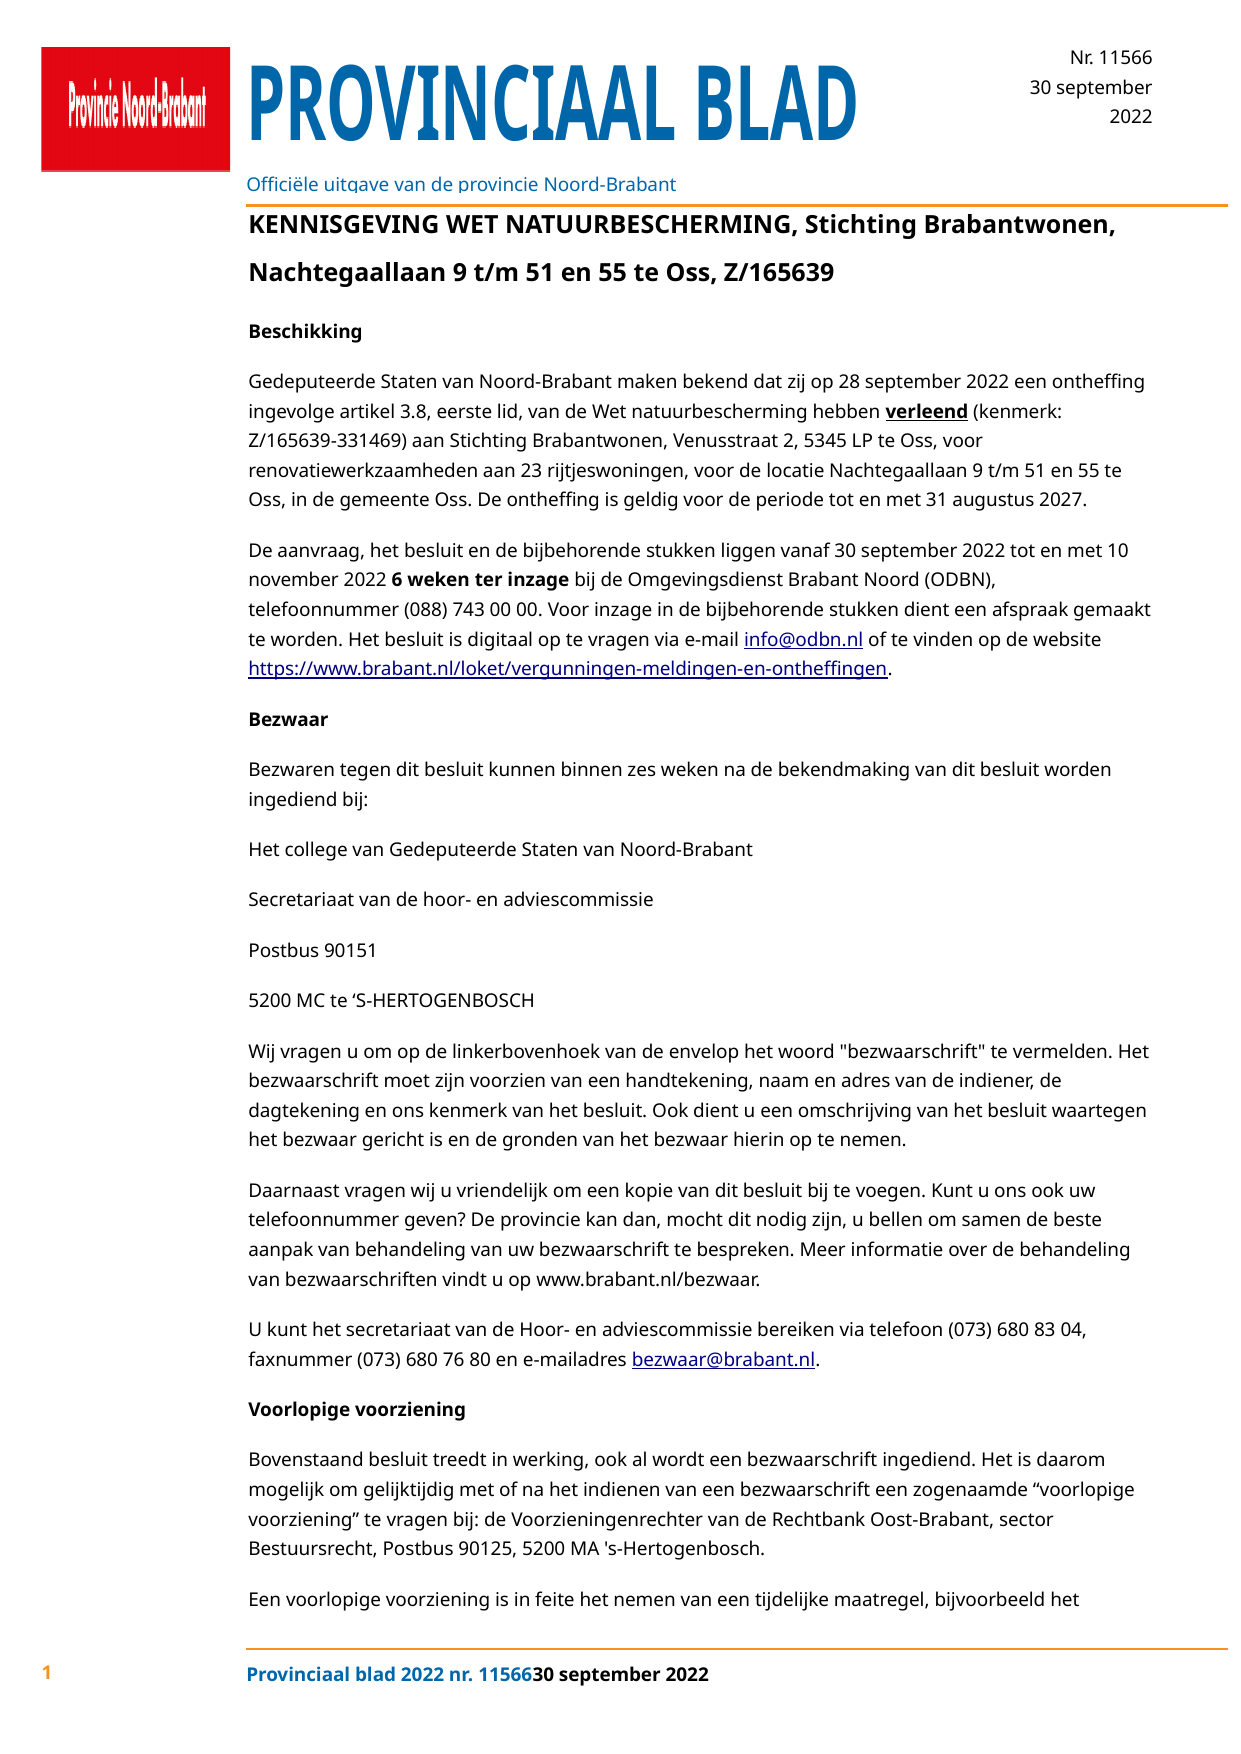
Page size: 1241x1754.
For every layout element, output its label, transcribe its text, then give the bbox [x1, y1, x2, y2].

text Bezwaren tegen dit besluit kunnen binnen zes weken na de bekendmaking van dit besluit worden ingediend bij: [248, 756, 1152, 812]
text Wij vragen u om op de linkerbovenhoek van de envelop het woord "bezwaarschrift" te vermelden. Het bezwaarschrift moet zijn voorzien van een handtekening, naam en adres van de indiener, de dagtekening en ons kenmerk van het besluit. Ook dient u een omschrijving van het besluit waartegen het bezwaar gericht is en de gronden van het bezwaar hierin op te nemen. [248, 1038, 1152, 1152]
text Beschikking [248, 318, 1152, 344]
text Het college van Gedeputeerde Staten van Noord-Brabant [248, 836, 1152, 862]
text Een voorlopige voorziening is in feite het nemen van een tijdelijke maatregel, bijvoorbeeld het [248, 1586, 1152, 1612]
text Bovenstaand besluit treedt in werking, ook al wordt een bezwaarschrift ingediend. Het is daarom mogelijk om gelijktijdig met of na het indienen van een bezwaarschrift een zogenaamde “voorlopige voorziening” te vragen bij: de Voorzieningenrechter van de Rechtbank Oost-Brabant, sector Bestuursrecht, Postbus 90125, 5200 MA 's-Hertogenbosch. [248, 1447, 1152, 1561]
text De aanvraag, het besluit en de bijbehorende stukken liggen vanaf 30 september 2022 tot en met 10 november 2022 6 weken ter inzage bij de Omgevingsdienst Brabant Noord (ODBN), telefoonnummer (088) 743 00 00. Voor inzage in de bijbehorende stukken dient een afspraak gemaakt te worden. Het besluit is digitaal op te vragen via e-mail info@odbn.nl of te vinden op de website https://www.brabant.nl/loket/vergunningen-meldingen-en-ontheffingen. [248, 537, 1152, 681]
text KENNISGEVING WET NATUURBESCHERMING, Stichting Brabantwonen, Nachtegaallaan 9 t/m 51 en 55 te Oss, Z/165639 [248, 207, 1152, 288]
text Secretariaat van de hoor- en adviescommissie [248, 887, 1152, 912]
text Gedeputeerde Staten van Noord-Brabant maken bekend dat zij op 28 september 2022 een ontheffing ingevolge artikel 3.8, eerste lid, van de Wet natuurbescherming hebben verleend (kenmerk: Z/165639-331469) aan Stichting Brabantwonen, Venusstraat 2, 5345 LP te Oss, voor renovatiewerkzaamheden aan 23 rijtjeswoningen, voor de locatie Nachtegaallaan 9 t/m 51 en 55 te Oss, in de gemeente Oss. De ontheffing is geldig voor de periode tot en met 31 augustus 2027. [248, 368, 1152, 512]
text Postbus 90151 [248, 937, 1152, 963]
picture [41, 47, 231, 172]
text U kunt het secretariaat van de Hoor- en adviescommissie bereiken via telefoon (073) 680 83 04, faxnummer (073) 680 76 80 en e-mailadres bezwaar@brabant.nl. [248, 1316, 1152, 1372]
text Bezwaar [248, 706, 1152, 732]
text 5200 MC te ‘S‑HERTOGENBOSCH [248, 987, 1152, 1013]
text Voorlopige voorziening [248, 1396, 1152, 1422]
text Daarnaast vragen wij u vriendelijk om een kopie van dit besluit bij te voegen. Kunt u ons ook uw telefoonnummer geven? De provincie kan dan, mocht dit nodig zijn, u bellen om samen de beste aanpak van behandeling van uw bezwaarschrift te bespreken. Meer informatie over de behandeling van bezwaarschriften vindt u op www.brabant.nl/bezwaar. [248, 1177, 1152, 1292]
